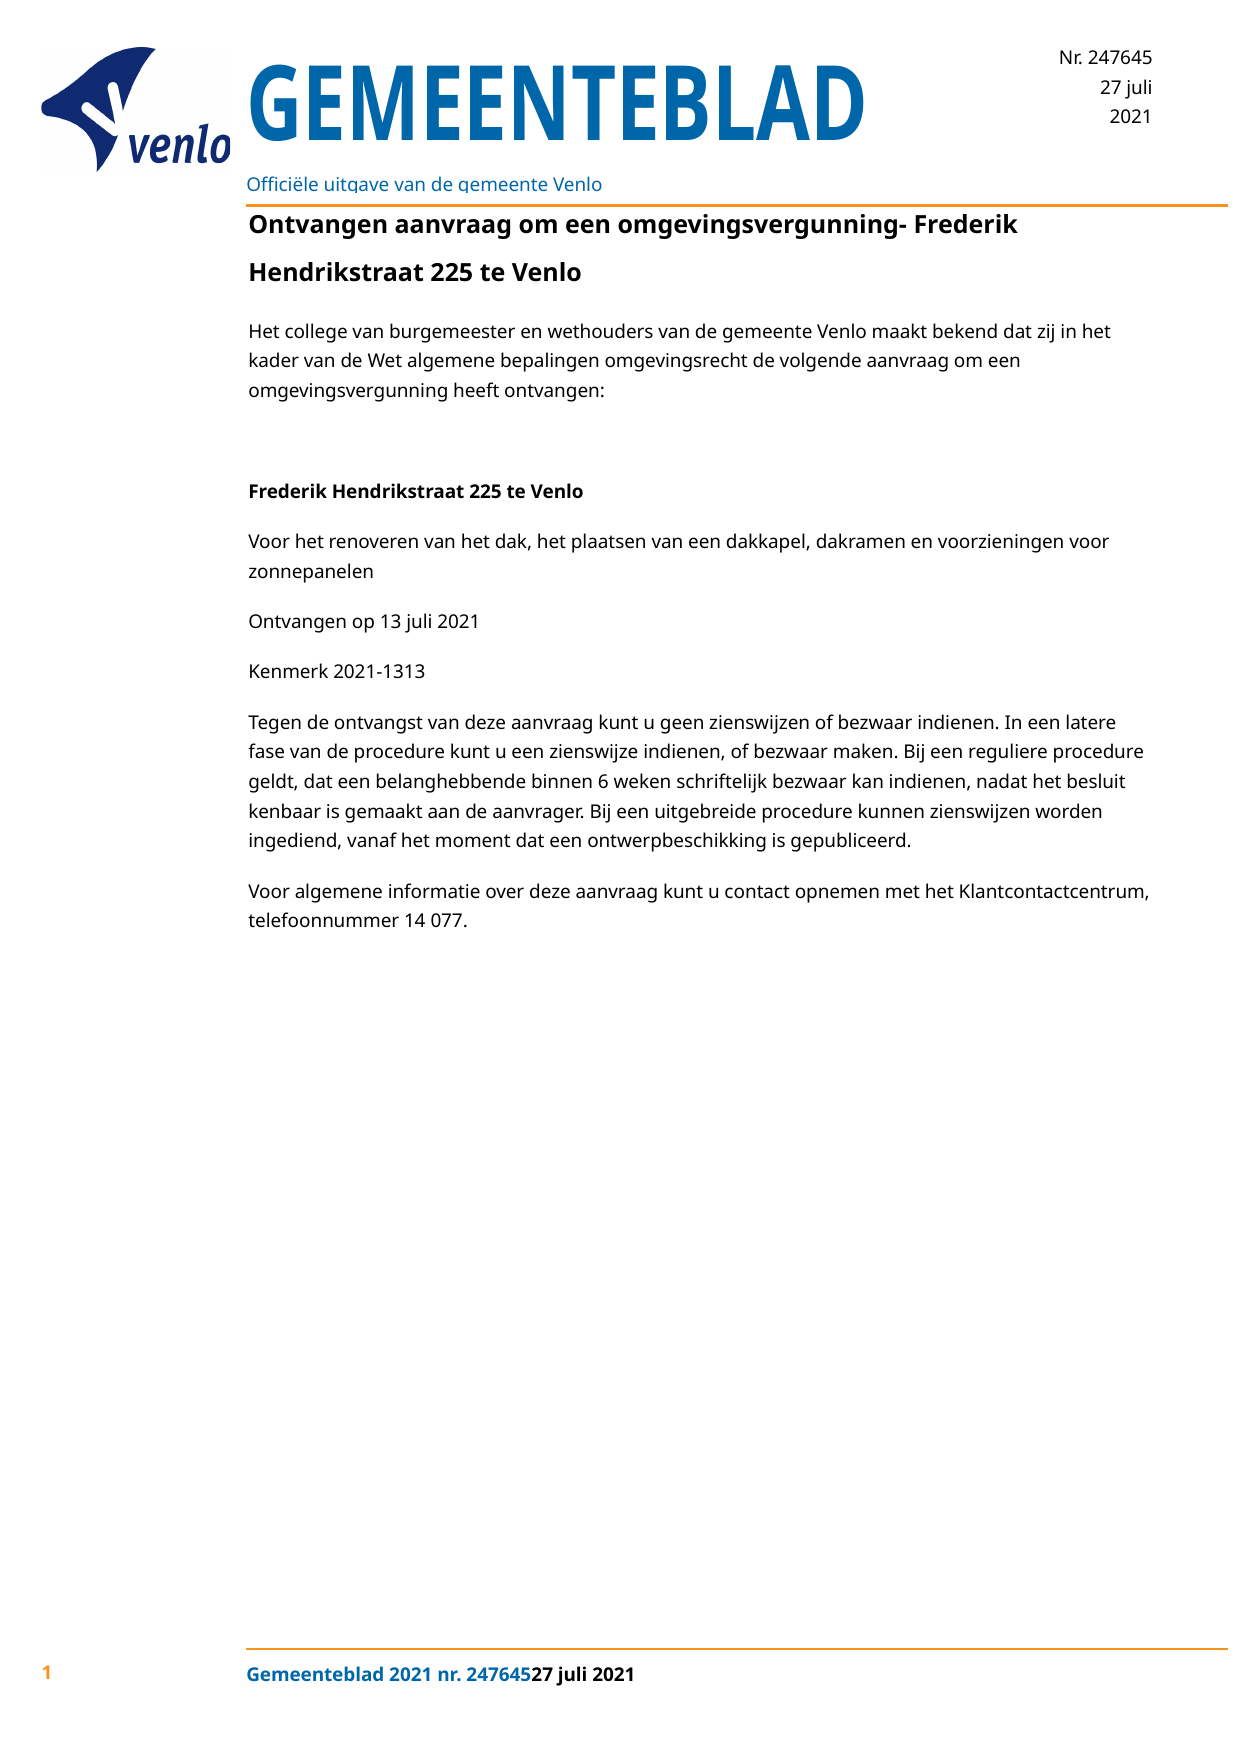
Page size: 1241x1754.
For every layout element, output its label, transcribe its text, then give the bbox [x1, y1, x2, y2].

text Ontvangen op 13 juli 2021 [248, 608, 1152, 634]
text Voor het renoveren van het dak, het plaatsen van een dakkapel, dakramen en voorzieningen voor zonnepanelen [248, 528, 1152, 584]
picture [41, 47, 231, 172]
text Kenmerk 2021-1313 [248, 659, 1152, 684]
text Tegen de ontvangst van deze aanvraag kunt u geen zienswijzen of bezwaar indienen. In een latere fase van de procedure kunt u een zienswijze indienen, of bezwaar maken. Bij een reguliere procedure geldt, dat een belanghebbende binnen 6 weken schriftelijk bezwaar kan indienen, nadat het besluit kenbaar is gemaakt aan de aanvrager. Bij een uitgebreide procedure kunnen zienswijzen worden ingediend, vanaf het moment dat een ontwerpbeschikking is gepubliceerd. [248, 709, 1152, 853]
text Het college van burgemeester en wethouders van de gemeente Venlo maakt bekend dat zij in het kader van de Wet algemene bepalingen omgevingsrecht de volgende aanvraag om een omgevingsvergunning heeft ontvangen: [248, 318, 1152, 403]
text Voor algemene informatie over deze aanvraag kunt u contact opnemen met het Klantcontactcentrum, telefoonnummer 14 077. [248, 878, 1152, 933]
text Ontvangen aanvraag om een omgevingsvergunning- Frederik Hendrikstraat 225 te Venlo [248, 207, 1152, 288]
text Frederik Hendrikstraat 225 te Venlo [248, 478, 1152, 504]
